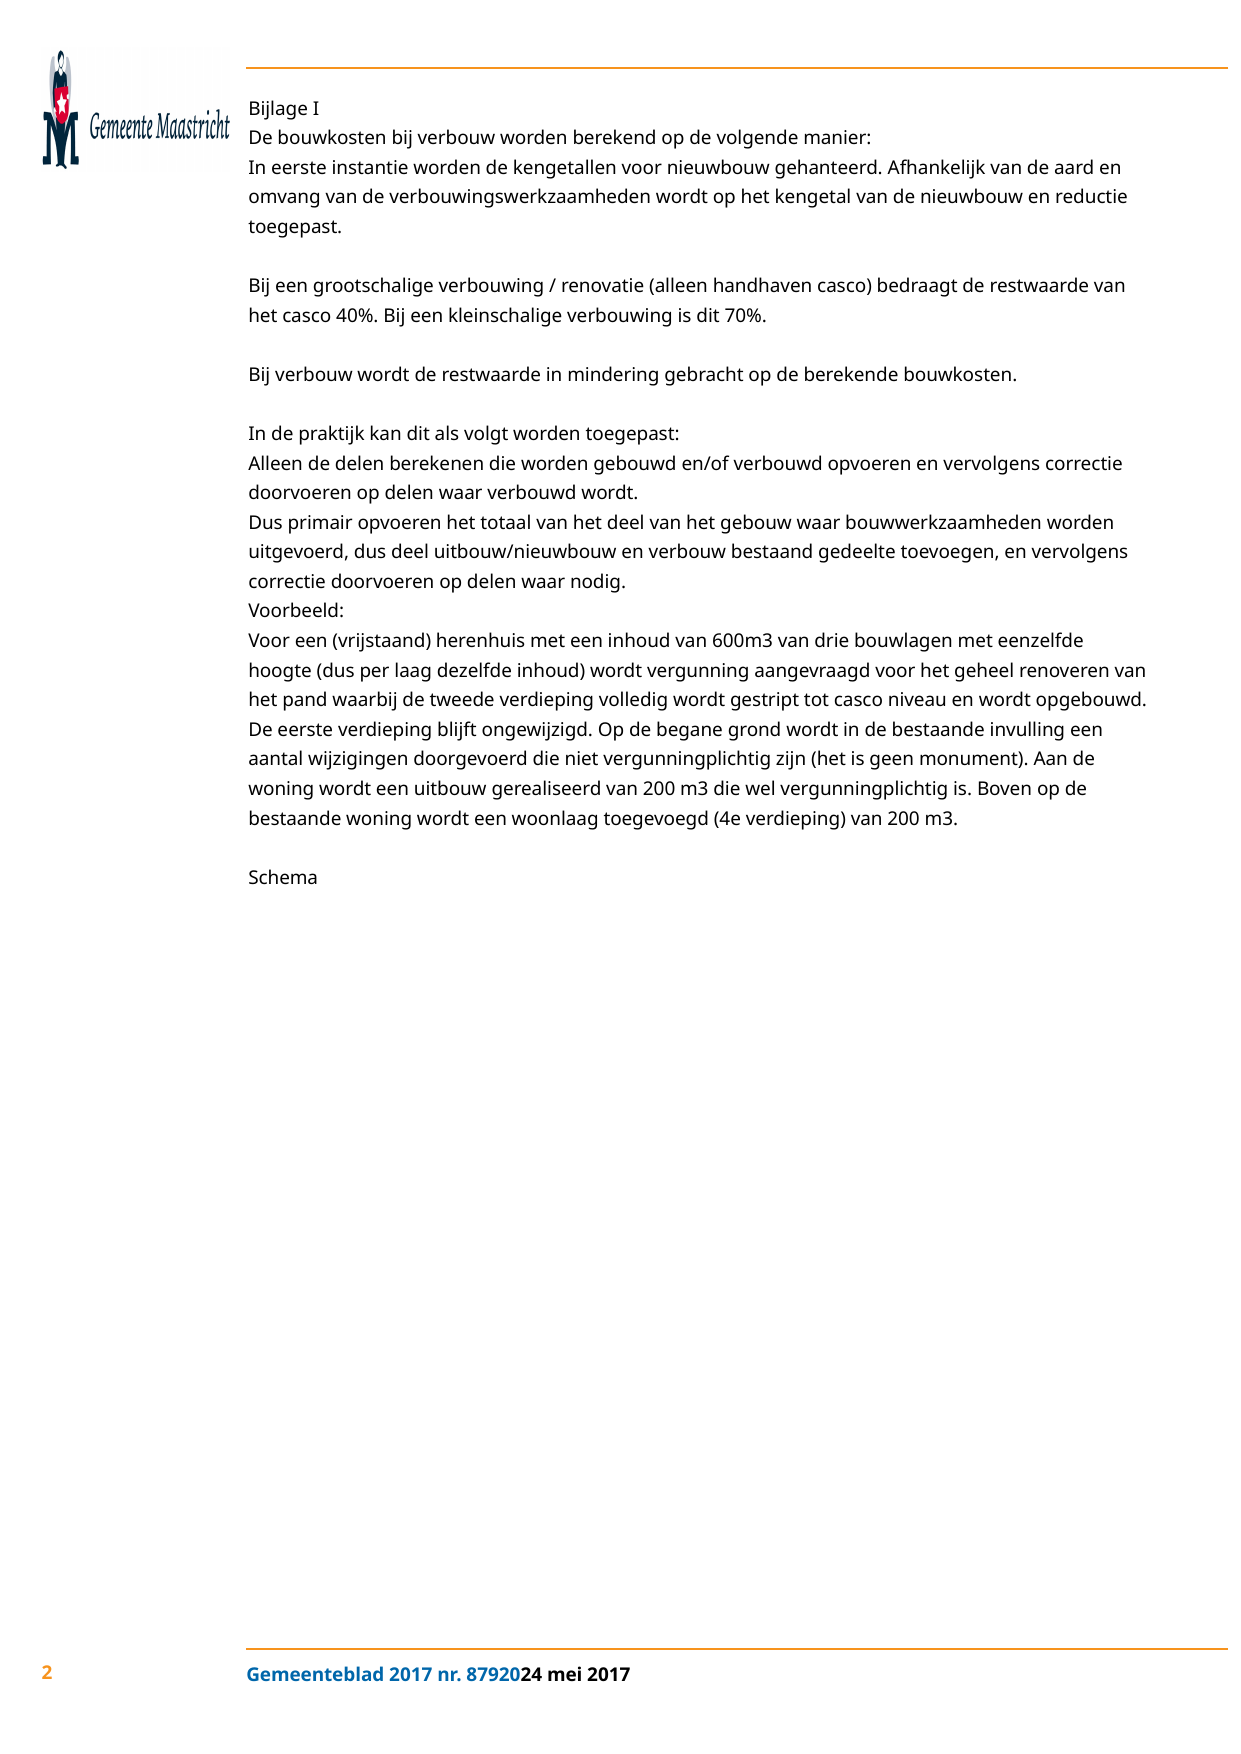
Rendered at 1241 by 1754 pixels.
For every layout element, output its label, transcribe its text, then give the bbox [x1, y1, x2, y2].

picture [41, 47, 231, 172]
text In de praktijk kan dit als volgt worden toegepast: [248, 420, 1152, 446]
text Dus primair opvoeren het totaal van het deel van het gebouw waar bouwwerkzaamheden worden uitgevoerd, dus deel uitbouw/nieuwbouw en verbouw bestaand gedeelte toevoegen, en vervolgens correctie doorvoeren op delen waar nodig. [248, 509, 1152, 594]
text Bijlage I [248, 95, 1152, 121]
text De bouwkosten bij verbouw worden berekend op de volgende manier: [248, 124, 1152, 150]
text Bij een grootschalige verbouwing / renovatie (alleen handhaven casco) bedraagt de restwaarde van het casco 40%. Bij een kleinschalige verbouwing is dit 70%. [248, 272, 1152, 328]
text In eerste instantie worden de kengetallen voor nieuwbouw gehanteerd. Afhankelijk van de aard en omvang van de verbouwingswerkzaamheden wordt op het kengetal van de nieuwbouw en reductie toegepast. [248, 154, 1152, 239]
text Schema [248, 864, 1152, 890]
text Alleen de delen berekenen die worden gebouwd en/of verbouwd opvoeren en vervolgens correctie doorvoeren op delen waar verbouwd wordt. [248, 450, 1152, 505]
text Voor een (vrijstaand) herenhuis met een inhoud van 600m3 van drie bouwlagen met eenzelfde hoogte (dus per laag dezelfde inhoud) wordt vergunning aangevraagd voor het geheel renoveren van het pand waarbij de tweede verdieping volledig wordt gestript tot casco niveau en wordt opgebouwd. De eerste verdieping blijft ongewijzigd. Op de begane grond wordt in de bestaande invulling een aantal wijzigingen doorgevoerd die niet vergunningplichtig zijn (het is geen monument). Aan de woning wordt een uitbouw gerealiseerd van 200 m3 die wel vergunningplichtig is. Boven op de bestaande woning wordt een woonlaag toegevoegd (4e verdieping) van 200 m3. [248, 627, 1152, 831]
text Bij verbouw wordt de restwaarde in mindering gebracht op de berekende bouwkosten. [248, 361, 1152, 387]
text Voorbeeld: [248, 598, 1152, 623]
